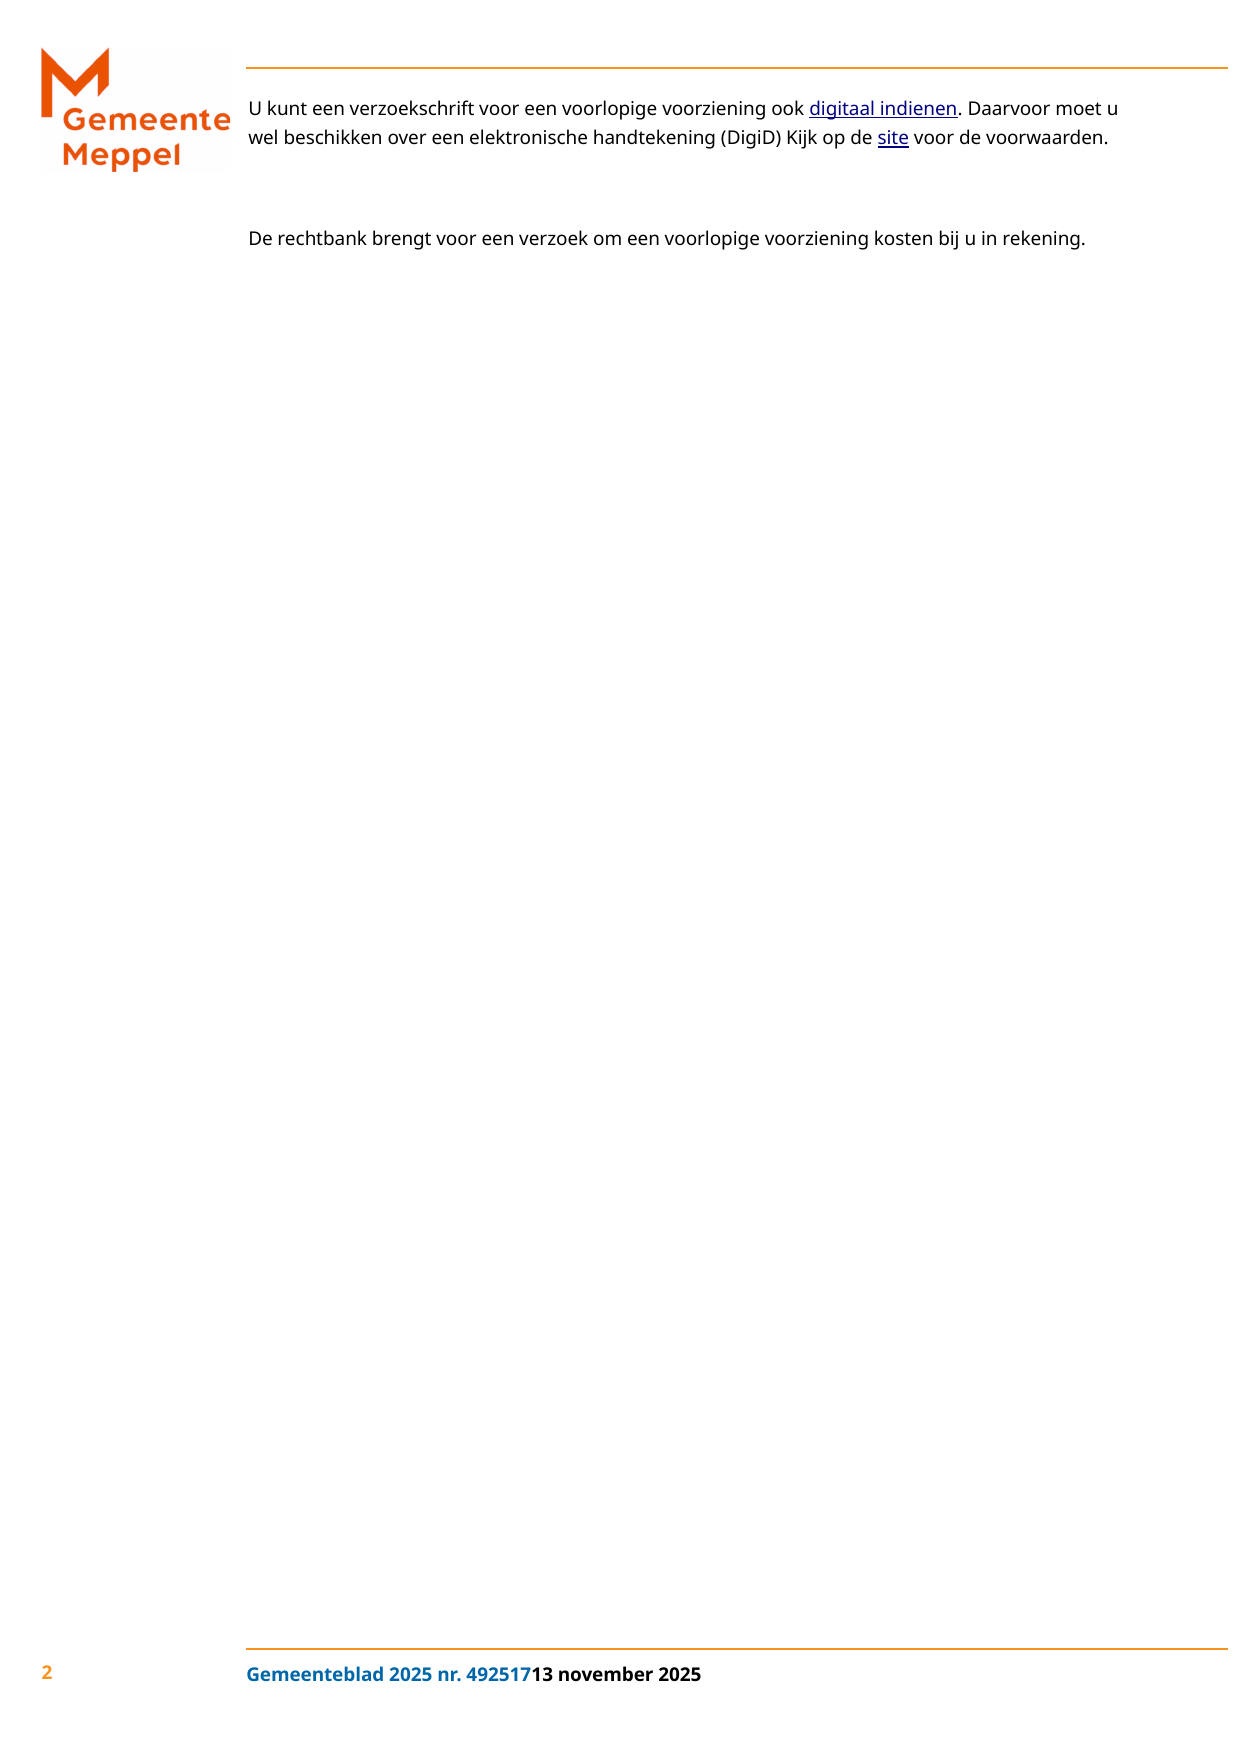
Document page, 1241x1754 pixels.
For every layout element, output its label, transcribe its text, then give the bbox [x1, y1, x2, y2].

text U kunt een verzoekschrift voor een voorlopige voorziening ook digitaal indienen. Daarvoor moet u wel beschikken over een elektronische handtekening (DigiD) Kijk op de site voor de voorwaarden. [248, 95, 1152, 150]
text De rechtbank brengt voor een verzoek om een voorlopige voorziening kosten bij u in rekening. [248, 225, 1152, 251]
picture [41, 47, 231, 172]
